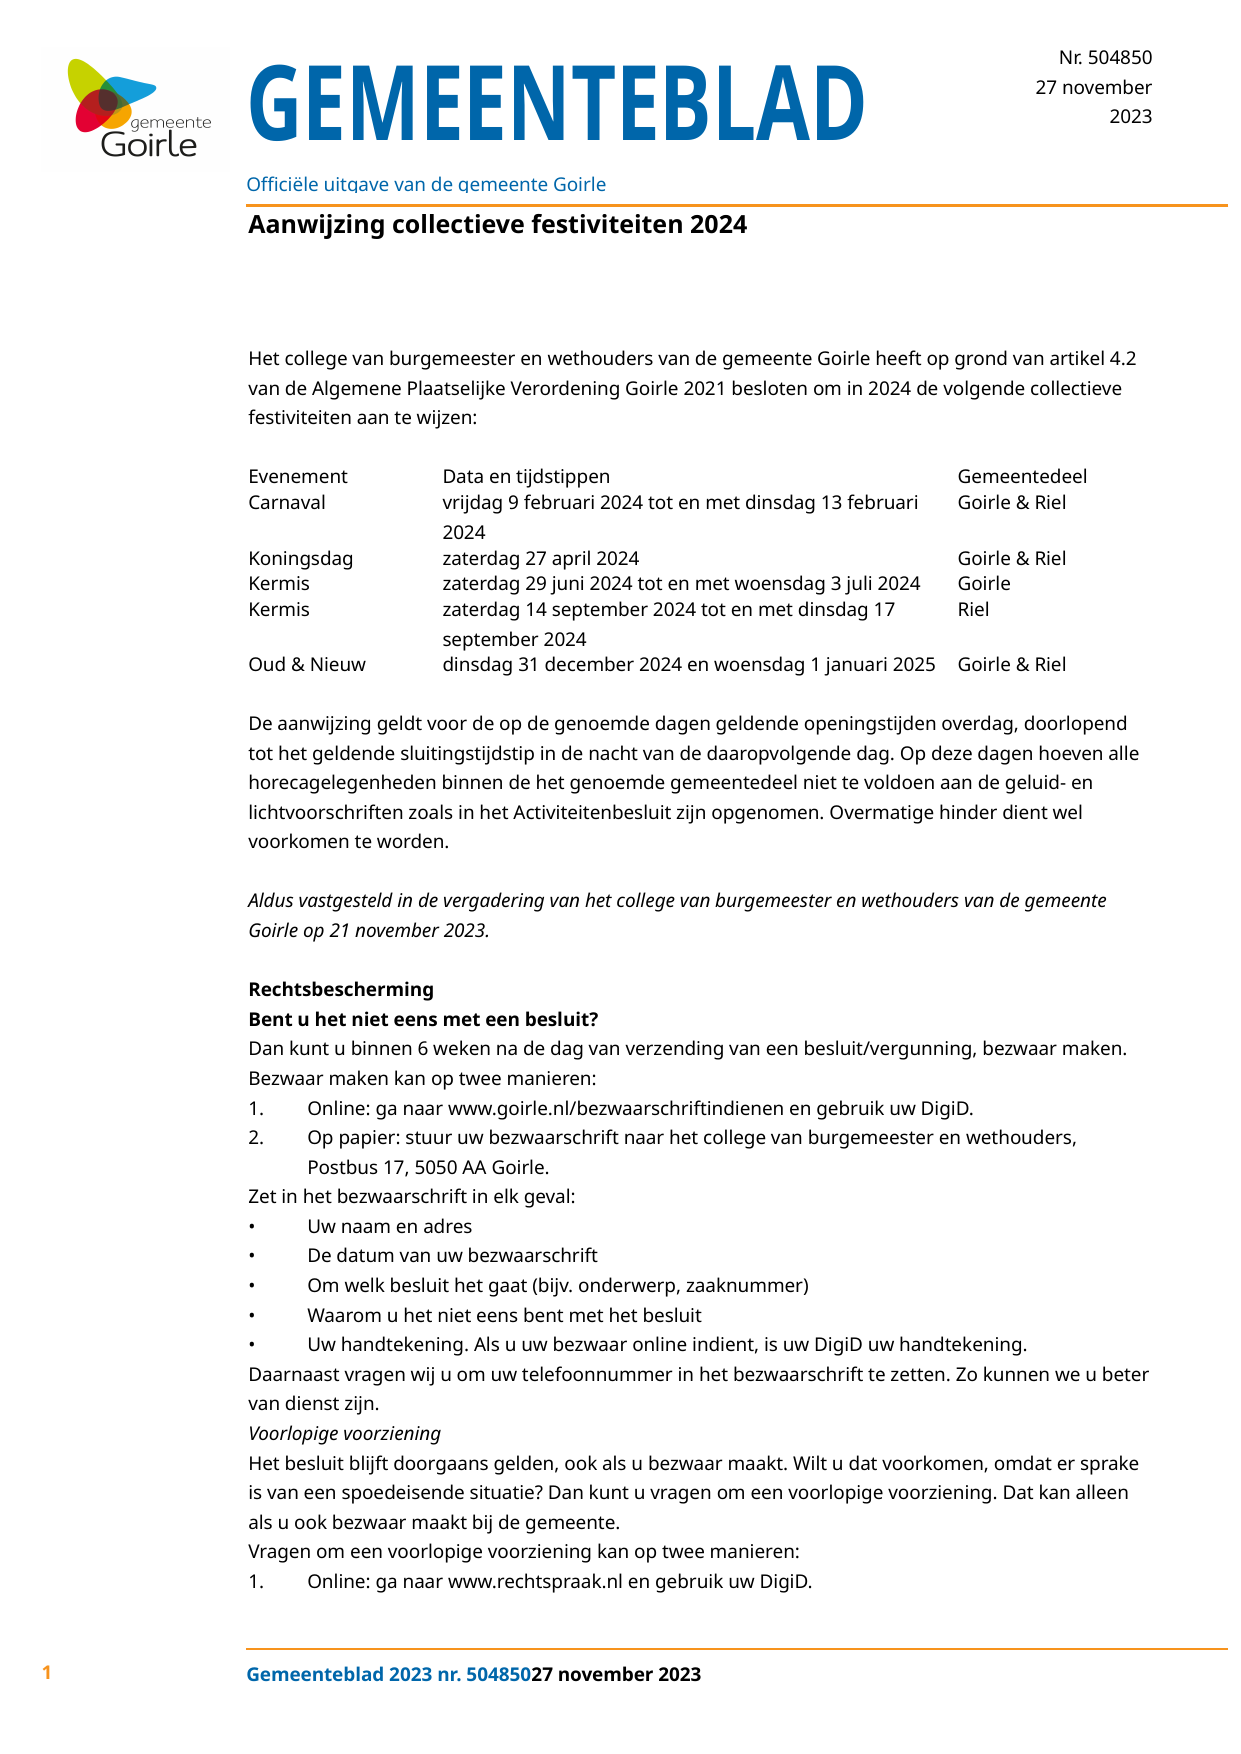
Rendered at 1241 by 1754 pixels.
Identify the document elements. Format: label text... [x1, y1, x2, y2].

list Om welk besluit het gaat (bijv. onderwerp, zaaknummer) [248, 1272, 1152, 1298]
text Het besluit blijft doorgaans gelden, ook als u bezwaar maakt. Wilt u dat voorkomen, omdat er sprake is van een spoedeisende situatie? Dan kunt u vragen om een voorlopige voorziening. Dat kan alleen als u ook bezwaar maakt bij de gemeente. [248, 1450, 1152, 1534]
table_cell Goirle & Riel [958, 545, 1152, 571]
text Rechtsbescherming [248, 976, 1152, 1002]
table_cell Koningsdag [248, 545, 442, 571]
table_cell Goirle & Riel [958, 652, 1152, 677]
list Uw handtekening. Als u uw bezwaar online indient, is uw DigiD uw handtekening. [248, 1331, 1152, 1357]
table_cell Goirle [958, 571, 1152, 596]
table_cell Kermis [248, 571, 442, 596]
table_header Evenement [248, 464, 442, 489]
list Uw naam en adres [248, 1213, 1152, 1239]
text Zet in het bezwaarschrift in elk geval: [248, 1183, 1152, 1209]
table_cell Goirle & Riel [958, 490, 1152, 545]
table_cell Carnaval [248, 490, 442, 545]
table_cell zaterdag 14 september 2024 tot en met dinsdag 17 september 2024 [442, 596, 957, 652]
table_cell zaterdag 29 juni 2024 tot en met woensdag 3 juli 2024 [442, 571, 957, 596]
table_cell vrijdag 9 februari 2024 tot en met dinsdag 13 februari 2024 [442, 490, 957, 545]
list Op papier: stuur uw bezwaarschrift naar het college van burgemeester en wethouders, Postbus 17, 5050 AA Goirle. [248, 1124, 1152, 1179]
text Aldus vastgesteld in de vergadering van het college van burgemeester en wethouders van de gemeente Goirle op 21 november 2023. [248, 888, 1152, 943]
list Online: ga naar www.goirle.nl/bezwaarschriftindienen en gebruik uw DigiD. [248, 1095, 1152, 1120]
text Dan kunt u binnen 6 weken na de dag van verzending van een besluit/vergunning, bezwaar maken. [248, 1036, 1152, 1061]
table_header Gemeentedeel [958, 464, 1152, 489]
text Aanwijzing collectieve festiviteiten 2024 [248, 207, 1152, 241]
text Voorlopige voorziening [248, 1420, 1152, 1446]
list Online: ga naar www.rechtspraak.nl en gebruik uw DigiD. [248, 1568, 1152, 1594]
table_cell Kermis [248, 596, 442, 652]
picture [41, 47, 231, 172]
list Waarom u het niet eens bent met het besluit [248, 1302, 1152, 1327]
table_cell Riel [958, 596, 1152, 652]
list De datum van uw bezwaarschrift [248, 1243, 1152, 1268]
text Daarnaast vragen wij u om uw telefoonnummer in het bezwaarschrift te zetten. Zo kunnen we u beter van dienst zijn. [248, 1361, 1152, 1416]
text Vragen om een voorlopige voorziening kan op twee manieren: [248, 1538, 1152, 1564]
text De aanwijzing geldt voor de op de genoemde dagen geldende openingstijden overdag, doorlopend tot het geldende sluitingstijdstip in de nacht van de daaropvolgende dag. Op deze dagen hoeven alle horecagelegenheden binnen de het genoemde gemeentedeel niet te voldoen aan de geluid- en lichtvoorschriften zoals in het Activiteitenbesluit zijn opgenomen. Overmatige hinder dient wel voorkomen te worden. [248, 710, 1152, 854]
table_header Data en tijdstippen [442, 464, 957, 489]
text Bezwaar maken kan op twee manieren: [248, 1065, 1152, 1091]
text Bent u het niet eens met een besluit? [248, 1006, 1152, 1032]
table_cell dinsdag 31 december 2024 en woensdag 1 januari 2025 [442, 652, 957, 677]
table_cell zaterdag 27 april 2024 [442, 545, 957, 571]
text Het college van burgemeester en wethouders van de gemeente Goirle heeft op grond van artikel 4.2 van de Algemene Plaatselijke Verordening Goirle 2021 besloten om in 2024 de volgende collectieve festiviteiten aan te wijzen: [248, 345, 1152, 430]
table_cell Oud & Nieuw [248, 652, 442, 677]
